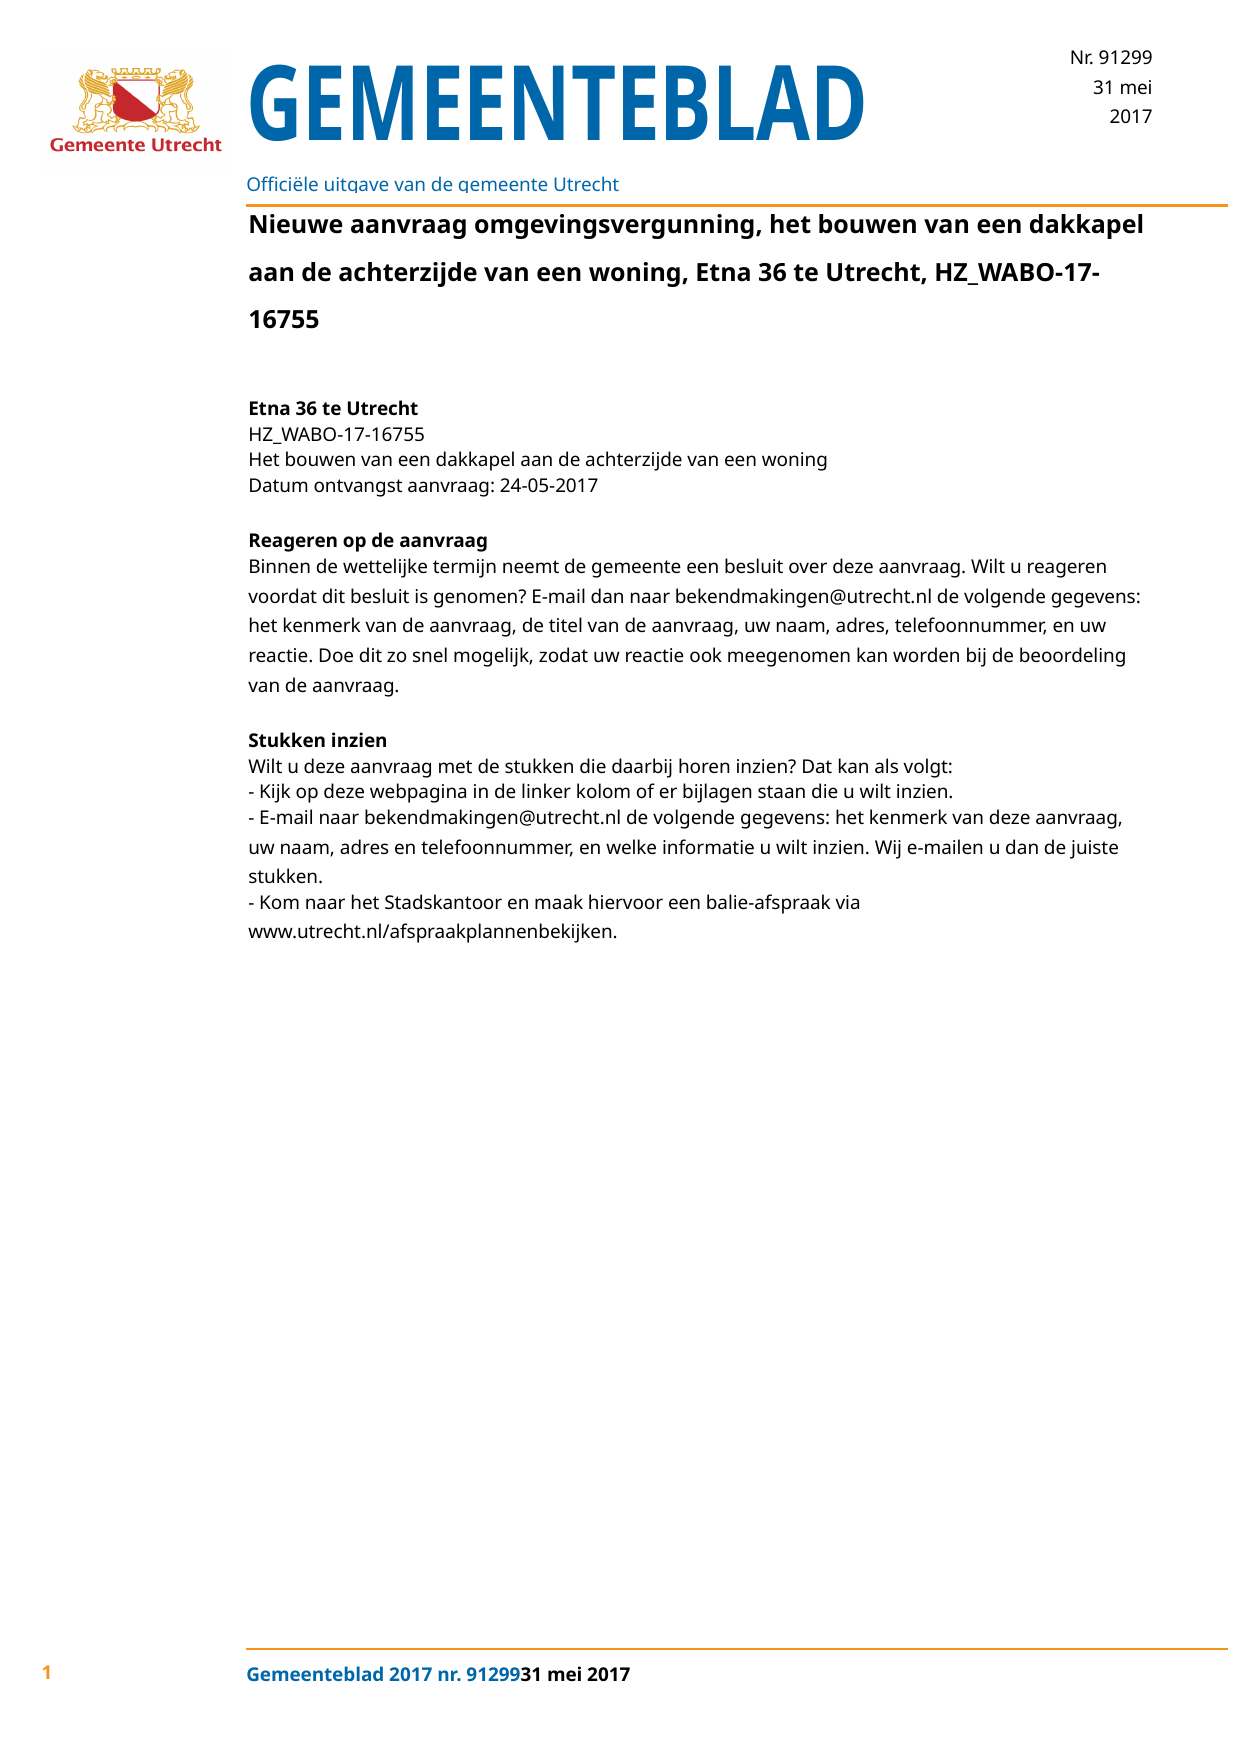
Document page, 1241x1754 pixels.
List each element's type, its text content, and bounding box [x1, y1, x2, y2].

table_cell Binnen de wettelijke termijn neemt de gemeente een besluit over deze aanvraag. Wilt u reageren voordat dit besluit is genomen? E-mail dan naar bekendmakingen@utrecht.nl de volgende gegevens: het kenmerk van de aanvraag, de titel van de aanvraag, uw naam, adres, telefoonnummer, en uw reactie. Doe dit zo snel mogelijk, zodat uw reactie ook meegenomen kan worden bij de beoordeling van de aanvraag. [248, 554, 1152, 727]
table_cell Datum ontvangst aanvraag: 24-05-2017 [248, 473, 1152, 528]
picture [41, 47, 231, 172]
table_cell HZ_WABO-17-16755 [248, 421, 1152, 447]
table_cell - Kom naar het Stadskantoor en maak hiervoor een balie-afspraak via www.utrecht.nl/afspraakplannenbekijken. [248, 889, 1152, 944]
table_cell Wilt u deze aanvraag met de stukken die daarbij horen inzien? Dat kan als volgt: [248, 753, 1152, 778]
table_header Etna 36 te Utrecht [248, 395, 1152, 421]
table_cell - Kijk op deze webpagina in de linker kolom of er bijlagen staan die u wilt inzien. [248, 779, 1152, 804]
table_cell Reageren op de aanvraag [248, 528, 1152, 553]
table_cell Het bouwen van een dakkapel aan de achterzijde van een woning [248, 447, 1152, 472]
table_cell - E-mail naar bekendmakingen@utrecht.nl de volgende gegevens: het kenmerk van deze aanvraag, uw naam, adres en telefoonnummer, en welke informatie u wilt inzien. Wij e-mailen u dan de juiste stukken. [248, 804, 1152, 889]
text Nieuwe aanvraag omgevingsvergunning, het bouwen van een dakkapel aan de achterzijde van een woning, Etna 36 te Utrecht, HZ_WABO-17-16755 [248, 207, 1152, 336]
table_cell Stukken inzien [248, 727, 1152, 753]
